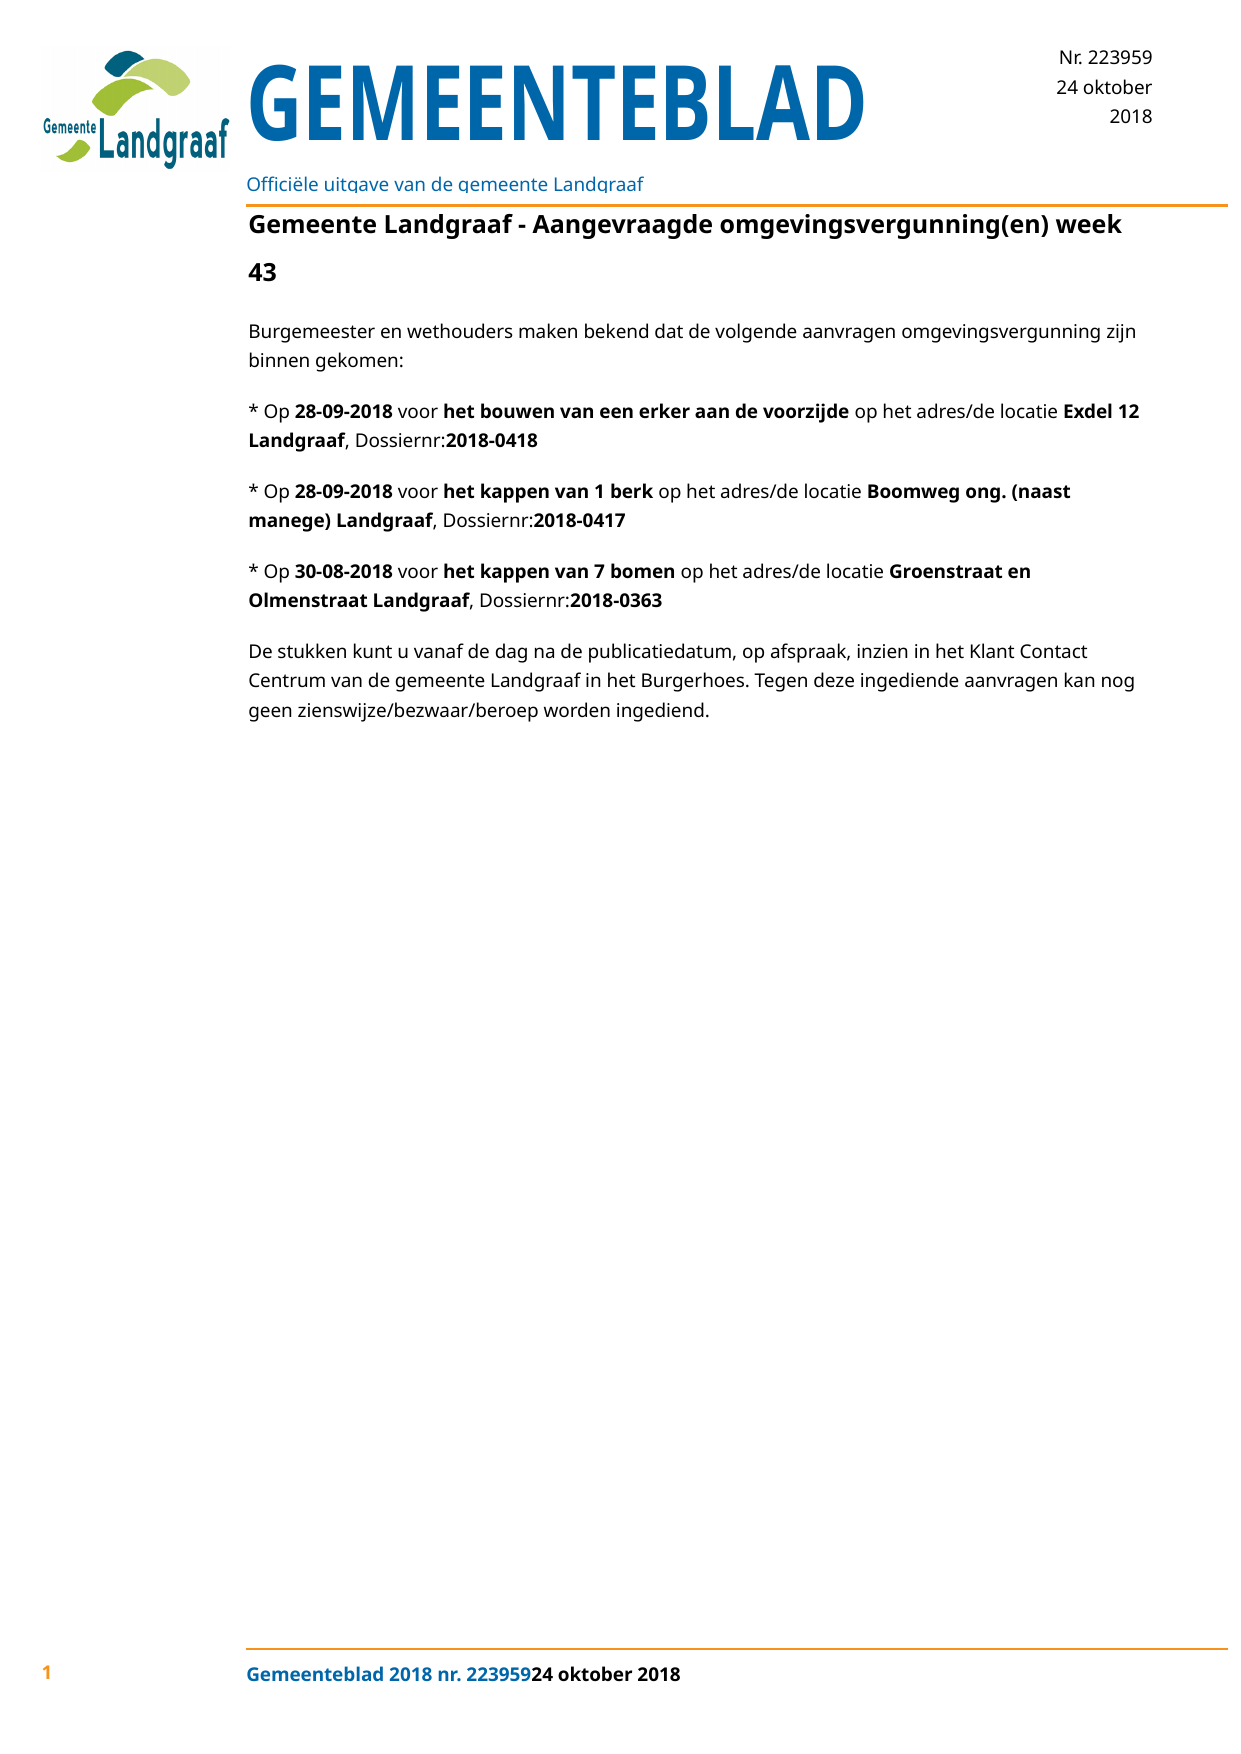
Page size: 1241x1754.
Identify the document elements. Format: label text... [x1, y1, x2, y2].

text * Op 28-09-2018 voor het bouwen van een erker aan de voorzijde op het adres/de locatie Exdel 12 Landgraaf, Dossiernr:2018-0418 [248, 398, 1152, 453]
text * Op 28-09-2018 voor het kappen van 1 berk op het adres/de locatie Boomweg ong. (naast manege) Landgraaf, Dossiernr:2018-0417 [248, 478, 1152, 533]
text Gemeente Landgraaf - Aangevraagde omgevingsvergunning(en) week 43 [248, 207, 1152, 288]
text Burgemeester en wethouders maken bekend dat de volgende aanvragen omgevingsvergunning zijn binnen gekomen: [248, 318, 1152, 373]
text * Op 30-08-2018 voor het kappen van 7 bomen op het adres/de locatie Groenstraat en Olmenstraat Landgraaf, Dossiernr:2018-0363 [248, 558, 1152, 613]
text De stukken kunt u vanaf de dag na de publicatiedatum, op afspraak, inzien in het Klant Contact Centrum van de gemeente Landgraaf in het Burgerhoes. Tegen deze ingediende aanvragen kan nog geen zienswijze/bezwaar/beroep worden ingediend. [248, 638, 1152, 723]
picture [41, 47, 231, 172]
